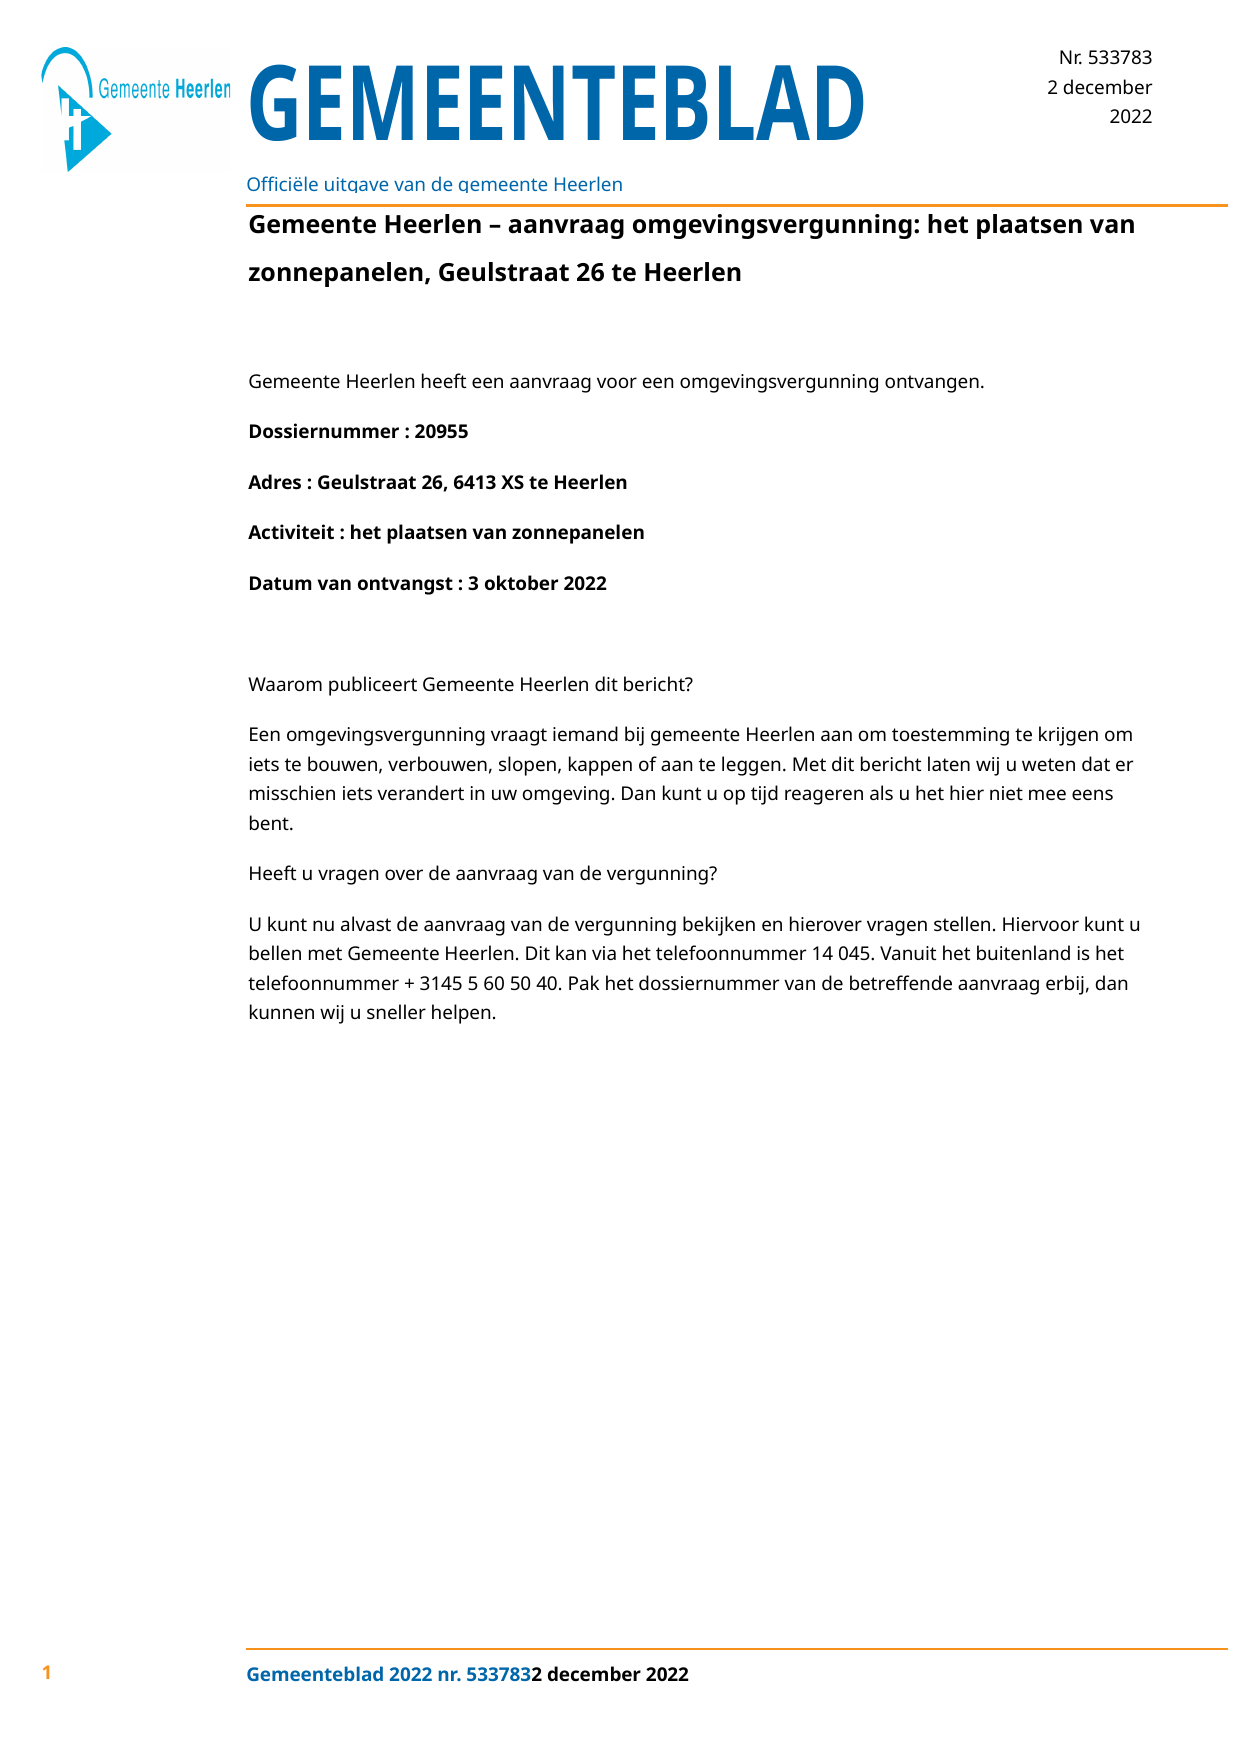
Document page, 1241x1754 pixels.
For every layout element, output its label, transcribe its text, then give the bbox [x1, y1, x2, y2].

text Activiteit : het plaatsen van zonnepanelen [248, 519, 1152, 545]
text Gemeente Heerlen heeft een aanvraag voor een omgevingsvergunning ontvangen. [248, 368, 1152, 394]
text U kunt nu alvast de aanvraag van de vergunning bekijken en hierover vragen stellen. Hiervoor kunt u bellen met Gemeente Heerlen. Dit kan via het telefoonnummer 14 045. Vanuit het buitenland is het telefoonnummer + 3145 5 60 50 40. Pak het dossiernummer van de betreffende aanvraag erbij, dan kunnen wij u sneller helpen. [248, 911, 1152, 1025]
text Dossiernummer : 20955 [248, 419, 1152, 444]
picture [41, 47, 231, 172]
text Datum van ontvangst : 3 oktober 2022 [248, 570, 1152, 596]
text Heeft u vragen over de aanvraag van de vergunning? [248, 860, 1152, 886]
text Waarom publiceert Gemeente Heerlen dit bericht? [248, 671, 1152, 697]
text Gemeente Heerlen – aanvraag omgevingsvergunning: het plaatsen van zonnepanelen, Geulstraat 26 te Heerlen [248, 207, 1152, 288]
picture [41, 47, 59, 70]
text Adres : Geulstraat 26, 6413 XS te Heerlen [248, 469, 1152, 495]
text Een omgevingsvergunning vraagt iemand bij gemeente Heerlen aan om toestemming te krijgen om iets te bouwen, verbouwen, slopen, kappen of aan te leggen. Met dit bericht laten wij u weten dat er misschien iets verandert in uw omgeving. Dan kunt u op tijd reageren als u het hier niet mee eens bent. [248, 721, 1152, 836]
